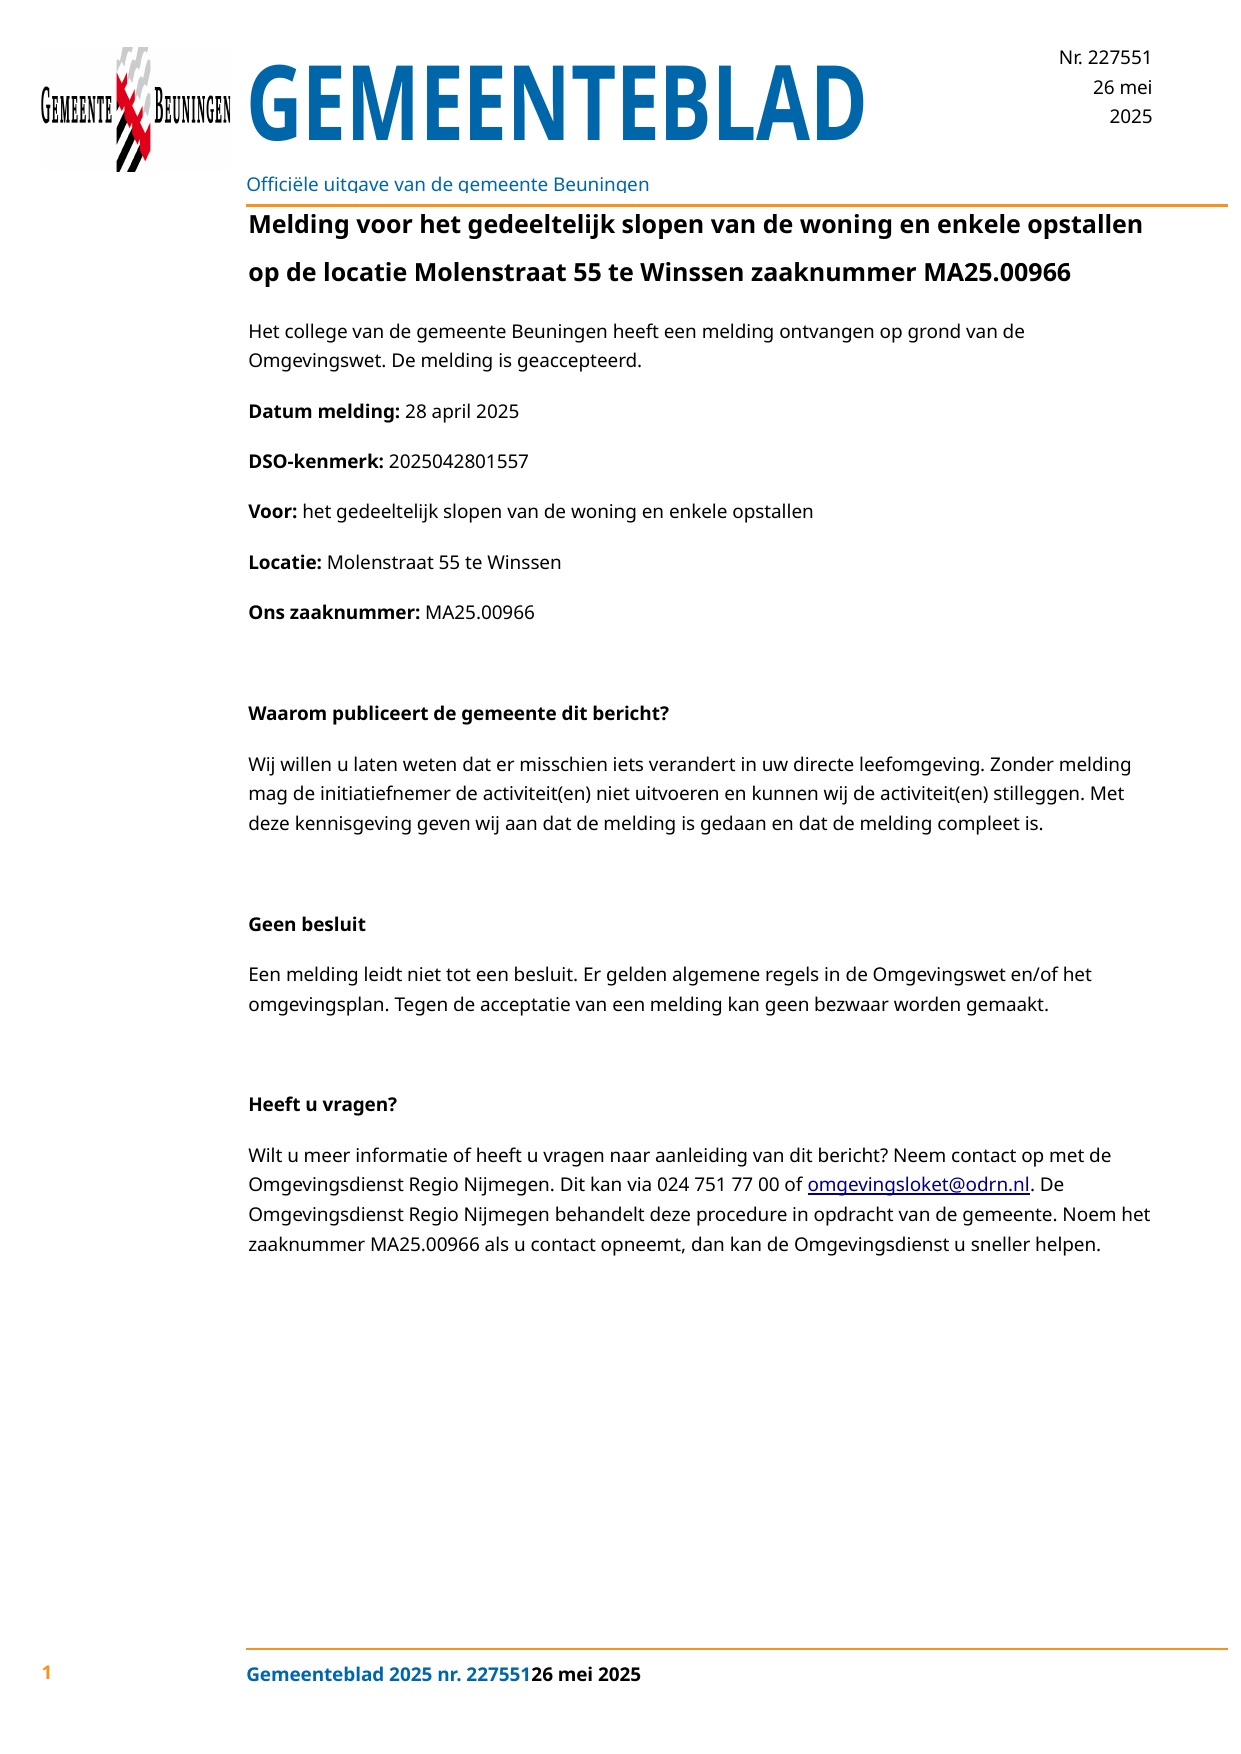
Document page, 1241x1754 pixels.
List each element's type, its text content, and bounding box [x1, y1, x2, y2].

text Geen besluit [248, 911, 1152, 937]
text Datum melding: 28 april 2025 [248, 398, 1152, 424]
text Ons zaaknummer: MA25.00966 [248, 599, 1152, 625]
text Wilt u meer informatie of heeft u vragen naar aanleiding van dit bericht? Neem contact op met de Omgevingsdienst Regio Nijmegen. Dit kan via 024 751 77 00 of omgevingsloket@odrn.nl. De Omgevingsdienst Regio Nijmegen behandelt deze procedure in opdracht van de gemeente. Noem het zaaknummer MA25.00966 als u contact opneemt, dan kan de Omgevingsdienst u sneller helpen. [248, 1142, 1152, 1257]
picture [41, 47, 231, 172]
text Heeft u vragen? [248, 1092, 1152, 1117]
text Een melding leidt niet tot een besluit. Er gelden algemene regels in de Omgevingswet en/of het omgevingsplan. Tegen de acceptatie van een melding kan geen bezwaar worden gemaakt. [248, 961, 1152, 1017]
text Voor: het gedeeltelijk slopen van de woning en enkele opstallen [248, 499, 1152, 524]
text Wij willen u laten weten dat er misschien iets verandert in uw directe leefomgeving. Zonder melding mag de initiatiefnemer de activiteit(en) niet uitvoeren en kunnen wij de activiteit(en) stilleggen. Met deze kennisgeving geven wij aan dat de melding is gedaan en dat de melding compleet is. [248, 751, 1152, 836]
text Waarom publiceert de gemeente dit bericht? [248, 700, 1152, 726]
text DSO-kenmerk: 2025042801557 [248, 448, 1152, 474]
text Het college van de gemeente Beuningen heeft een melding ontvangen op grond van de Omgevingswet. De melding is geaccepteerd. [248, 318, 1152, 373]
text Melding voor het gedeeltelijk slopen van de woning en enkele opstallen op de locatie Molenstraat 55 te Winssen zaaknummer MA25.00966 [248, 207, 1152, 288]
text Locatie: Molenstraat 55 te Winssen [248, 549, 1152, 575]
